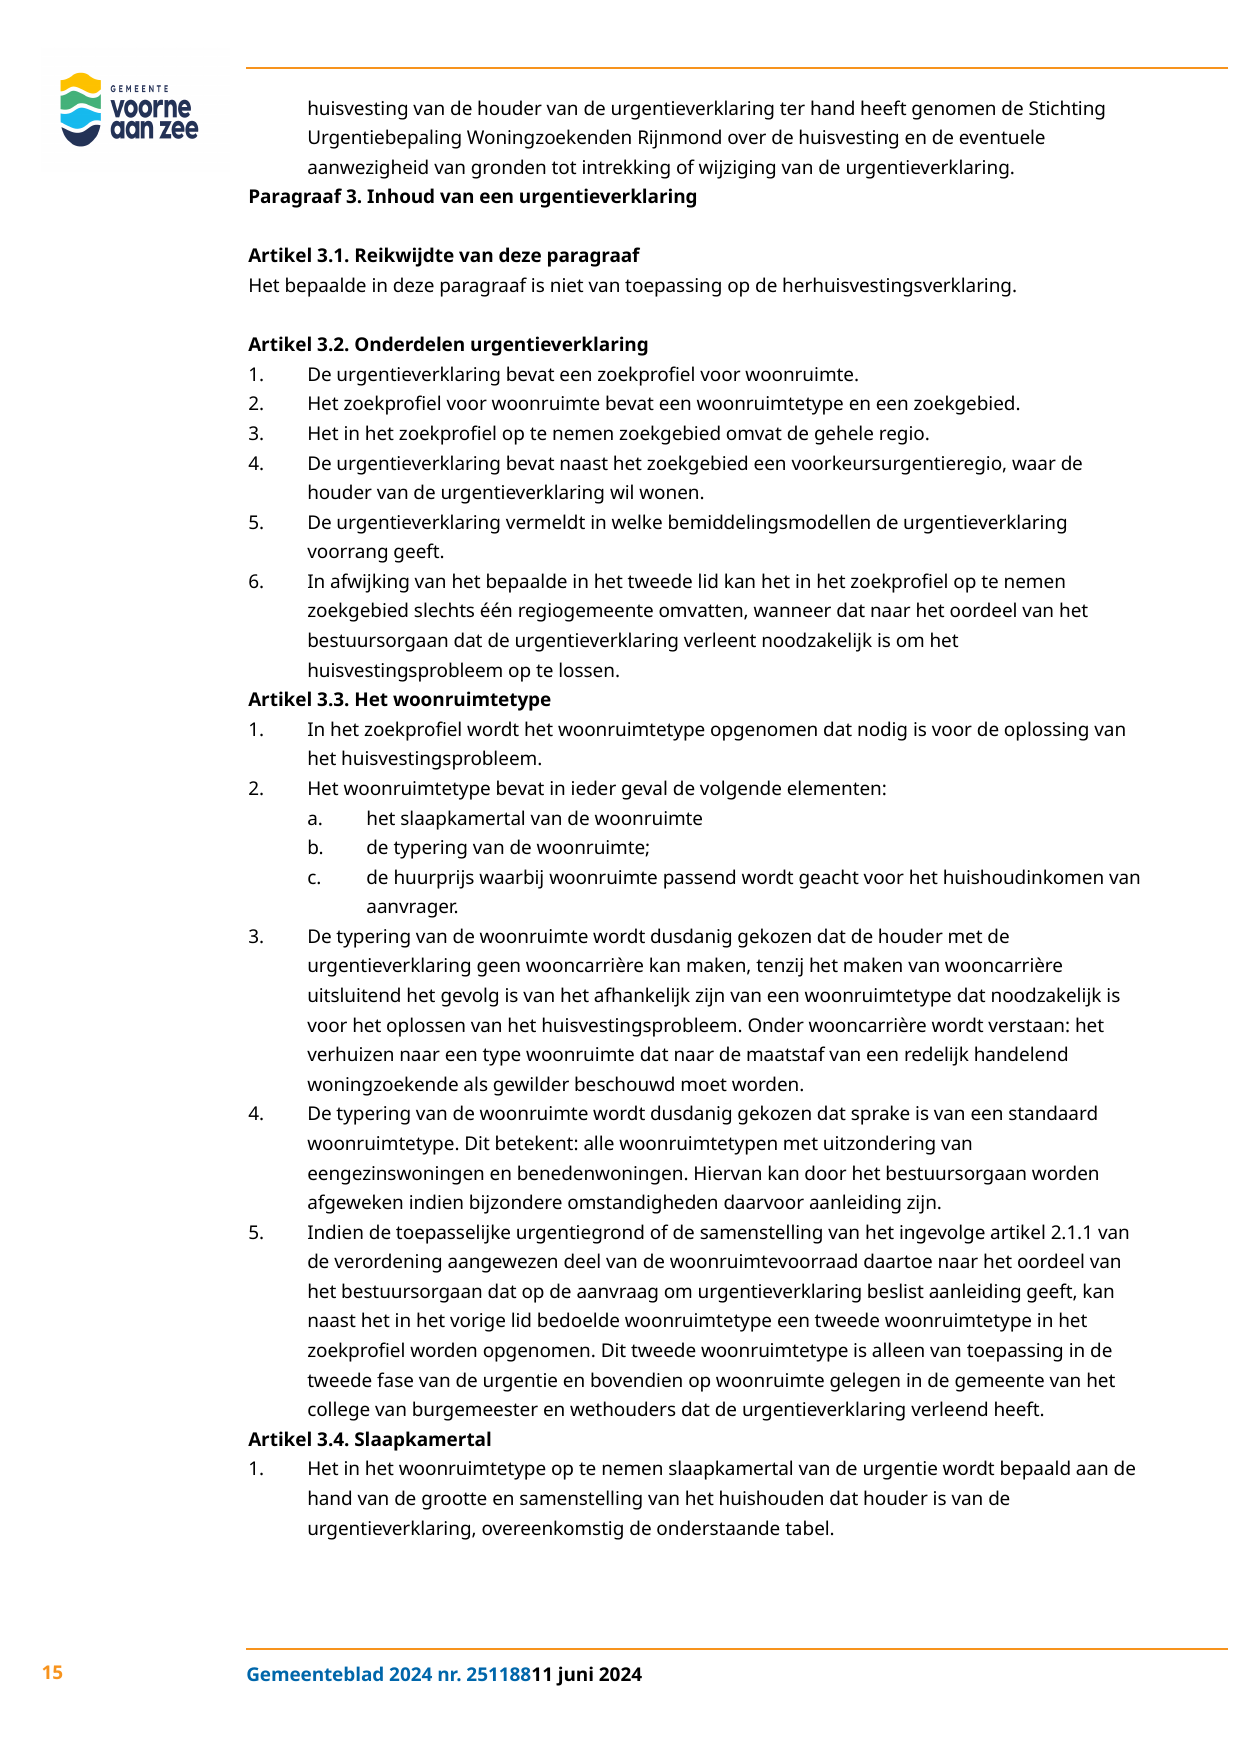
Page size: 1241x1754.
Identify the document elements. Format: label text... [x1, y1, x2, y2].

list huisvesting van de houder van de urgentieverklaring ter hand heeft genomen de Stichting Urgentiebepaling Woningzoekenden Rijnmond over de huisvesting en de eventuele aanwezigheid van gronden tot intrekking of wijziging van de urgentieverklaring. [248, 95, 1152, 180]
text Het bepaalde in deze paragraaf is niet van toepassing op de herhuisvestingsverklaring. [248, 272, 1152, 298]
list In het zoekprofiel wordt het woonruimtetype opgenomen dat nodig is voor de oplossing van het huisvestingsprobleem. [248, 716, 1152, 771]
text Artikel 3.4. Slaapkamertal [248, 1426, 1152, 1452]
list de typering van de woonruimte; [307, 834, 1152, 860]
list De urgentieverklaring bevat naast het zoekgebied een voorkeursurgentieregio, waar de houder van de urgentieverklaring wil wonen. [248, 450, 1152, 505]
list Het zoekprofiel voor woonruimte bevat een woonruimtetype en een zoekgebied. [248, 391, 1152, 416]
list Het in het zoekprofiel op te nemen zoekgebied omvat de gehele regio. [248, 420, 1152, 446]
list Indien de toepasselijke urgentiegrond of de samenstelling van het ingevolge artikel 2.1.1 van de verordening aangewezen deel van de woonruimtevoorraad daartoe naar het oordeel van het bestuursorgaan dat op de aanvraag om urgentieverklaring beslist aanleiding geeft, kan naast het in het vorige lid bedoelde woonruimtetype een tweede woonruimtetype in het zoekprofiel worden opgenomen. Dit tweede woonruimtetype is alleen van toepassing in de tweede fase van de urgentie en bovendien op woonruimte gelegen in de gemeente van het college van burgemeester en wethouders dat de urgentieverklaring verleend heeft. [248, 1219, 1152, 1422]
list De typering van de woonruimte wordt dusdanig gekozen dat de houder met de urgentieverklaring geen wooncarrière kan maken, tenzij het maken van wooncarrière uitsluitend het gevolg is van het afhankelijk zijn van een woonruimtetype dat noodzakelijk is voor het oplossen van het huisvestingsprobleem. Onder wooncarrière wordt verstaan: het verhuizen naar een type woonruimte dat naar de maatstaf van een redelijk handelend woningzoekende als gewilder beschouwd moet worden. [248, 923, 1152, 1097]
text Artikel 3.2. Onderdelen urgentieverklaring [248, 331, 1152, 357]
list Het woonruimtetype bevat in ieder geval de volgende elementen: [248, 775, 1152, 801]
list het slaapkamertal van de woonruimte [307, 805, 1152, 831]
list De typering van de woonruimte wordt dusdanig gekozen dat sprake is van een standaard woonruimtetype. Dit betekent: alle woonruimtetypen met uitzondering van eengezinswoningen en benedenwoningen. Hiervan kan door het bestuursorgaan worden afgeweken indien bijzondere omstandigheden daarvoor aanleiding zijn. [248, 1101, 1152, 1215]
list De urgentieverklaring bevat een zoekprofiel voor woonruimte. [248, 361, 1152, 387]
list Het in het woonruimtetype op te nemen slaapkamertal van de urgentie wordt bepaald aan de hand van de grootte en samenstelling van het huishouden dat houder is van de urgentieverklaring, overeenkomstig de onderstaande tabel. [248, 1456, 1152, 1541]
list In afwijking van het bepaalde in het tweede lid kan het in het zoekprofiel op te nemen zoekgebied slechts één regiogemeente omvatten, wanneer dat naar het oordeel van het bestuursorgaan dat de urgentieverklaring verleent noodzakelijk is om het huisvestingsprobleem op te lossen. [248, 568, 1152, 683]
text Artikel 3.3. Het woonruimtetype [248, 686, 1152, 712]
text Artikel 3.1. Reikwijdte van deze paragraaf [248, 243, 1152, 268]
picture [41, 47, 231, 172]
list De urgentieverklaring vermeldt in welke bemiddelingsmodellen de urgentieverklaring voorrang geeft. [248, 509, 1152, 564]
text Paragraaf 3. Inhoud van een urgentieverklaring [248, 183, 1152, 209]
list de huurprijs waarbij woonruimte passend wordt geacht voor het huishoudinkomen van aanvrager. [307, 864, 1152, 919]
